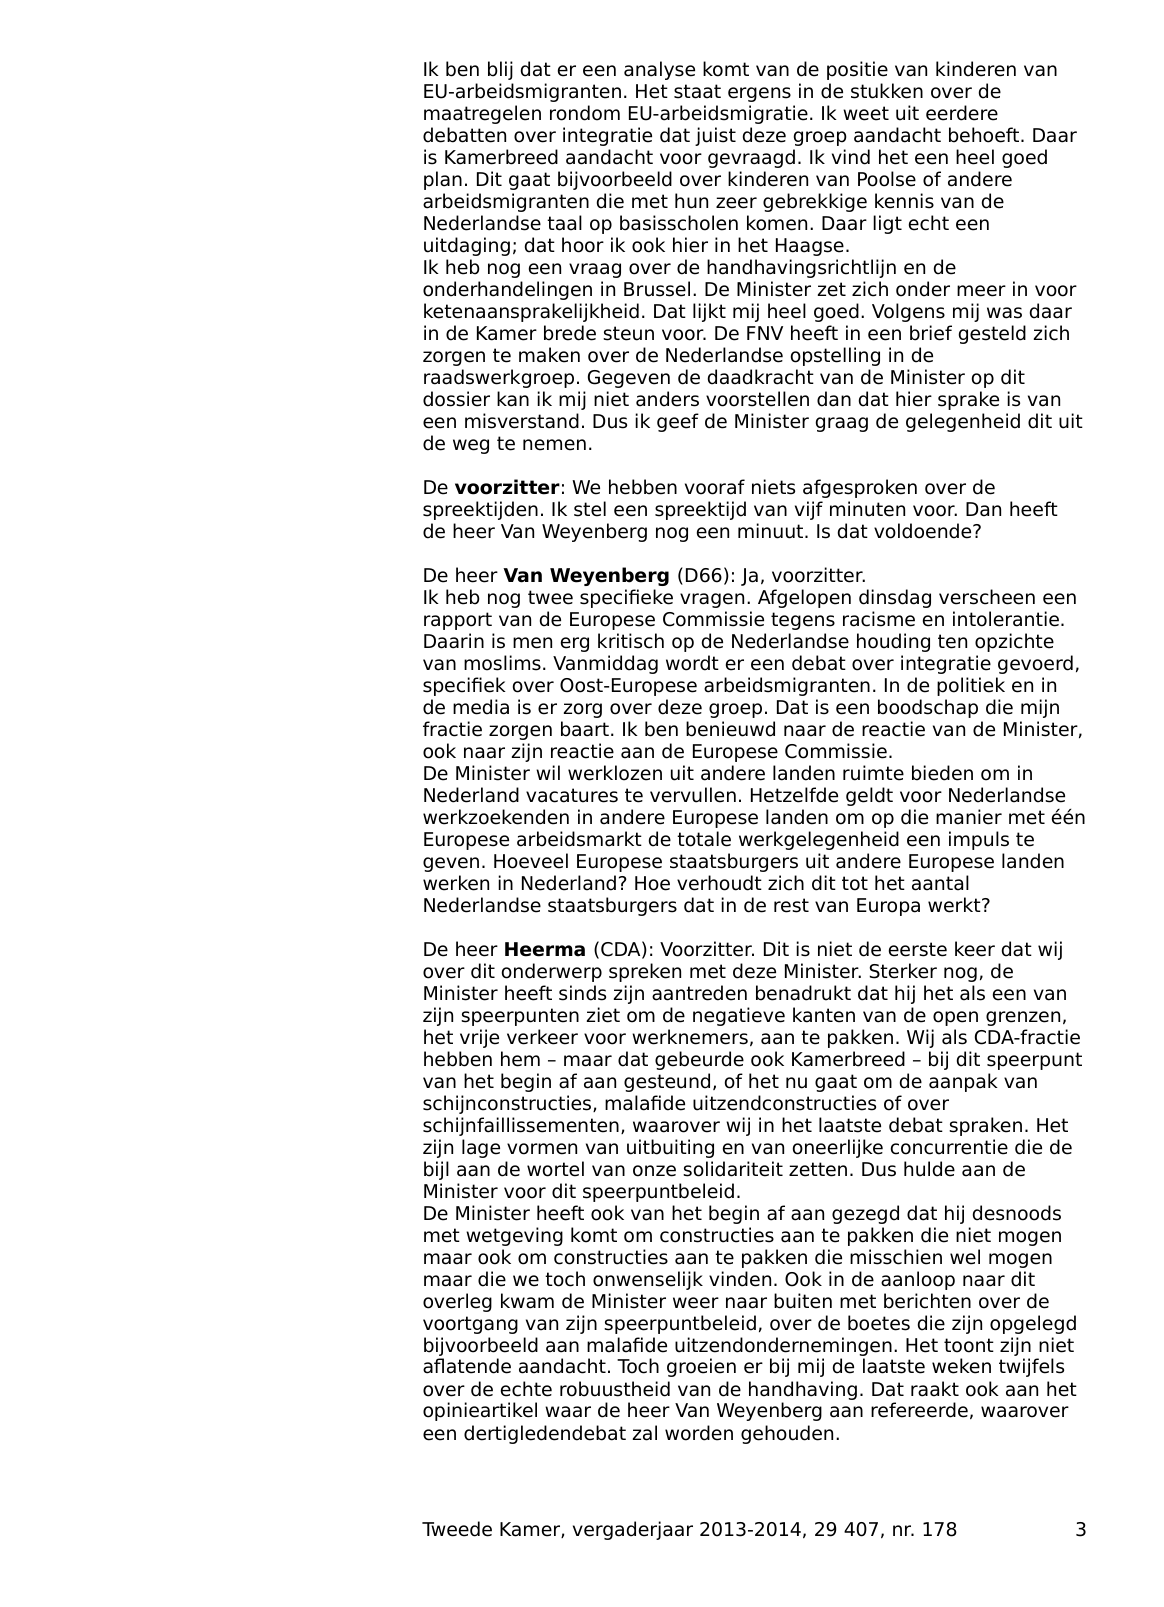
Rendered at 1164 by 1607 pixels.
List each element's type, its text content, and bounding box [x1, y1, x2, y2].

text De Minister wil werklozen uit andere landen ruimte bieden om in Nederland vacatures te vervullen. Hetzelfde geldt voor Nederlandse werkzoekenden in andere Europese landen om op die manier met één Europese arbeidsmarkt de totale werkgelegenheid een impuls te geven. Hoeveel Europese staatsburgers uit andere Europese landen werken in Nederland? Hoe verhoudt zich dit tot het aantal Nederlandse staatsburgers dat in de rest van Europa werkt? [422, 763, 1087, 917]
text Ik heb nog twee specifieke vragen. Afgelopen dinsdag verscheen een rapport van de Europese Commissie tegens racisme en intolerantie. Daarin is men erg kritisch op de Nederlandse houding ten opzichte van moslims. Vanmiddag wordt er een debat over integratie gevoerd, specifiek over Oost-Europese arbeidsmigranten. In de politiek en in de media is er zorg over deze groep. Dat is een boodschap die mijn fractie zorgen baart. Ik ben benieuwd naar de reactie van de Minister, ook naar zijn reactie aan de Europese Commissie. [422, 587, 1087, 763]
text De Minister heeft ook van het begin af aan gezegd dat hij desnoods met wetgeving komt om constructies aan te pakken die niet mogen maar ook om constructies aan te pakken die misschien wel mogen maar die we toch onwenselijk vinden. Ook in de aanloop naar dit overleg kwam de Minister weer naar buiten met berichten over de voortgang van zijn speerpuntbeleid, over de boetes die zijn opgelegd bijvoorbeeld aan malafide uitzendondernemingen. Het toont zijn niet aflatende aandacht. Toch groeien er bij mij de laatste weken twijfels over de echte robuustheid van de handhaving. Dat raakt ook aan het opinieartikel waar de heer Van Weyenberg aan refereerde, waarover een dertigledendebat zal worden gehouden. [422, 1203, 1087, 1444]
text Ik heb nog een vraag over de handhavingsrichtlijn en de onderhandelingen in Brussel. De Minister zet zich onder meer in voor ketenaansprakelijkheid. Dat lijkt mij heel goed. Volgens mij was daar in de Kamer brede steun voor. De FNV heeft in een brief gesteld zich zorgen te maken over de Nederlandse opstelling in de raadswerkgroep. Gegeven de daadkracht van de Minister op dit dossier kan ik mij niet anders voorstellen dan dat hier sprake is van een misverstand. Dus ik geef de Minister graag de gelegenheid dit uit de weg te nemen. [422, 257, 1087, 455]
text De heer Heerma (CDA): Voorzitter. Dit is niet de eerste keer dat wij over dit onderwerp spreken met deze Minister. Sterker nog, de Minister heeft sinds zijn aantreden benadrukt dat hij het als een van zijn speerpunten ziet om de negatieve kanten van de open grenzen, het vrije verkeer voor werknemers, aan te pakken. Wij als CDA-fractie hebben hem – maar dat gebeurde ook Kamerbreed – bij dit speerpunt van het begin af aan gesteund, of het nu gaat om de aanpak van schijnconstructies, malafide uitzendconstructies of over schijnfaillissementen, waarover wij in het laatste debat spraken. Het zijn lage vormen van uitbuiting en van oneerlijke concurrentie die de bijl aan de wortel van onze solidariteit zetten. Dus hulde aan de Minister voor dit speerpuntbeleid. [422, 939, 1087, 1203]
text Ik ben blij dat er een analyse komt van de positie van kinderen van EU-arbeidsmigranten. Het staat ergens in de stukken over de maatregelen rondom EU-arbeidsmigratie. Ik weet uit eerdere debatten over integratie dat juist deze groep aandacht behoeft. Daar is Kamerbreed aandacht voor gevraagd. Ik vind het een heel goed plan. Dit gaat bijvoorbeeld over kinderen van Poolse of andere arbeidsmigranten die met hun zeer gebrekkige kennis van de Nederlandse taal op basisscholen komen. Daar ligt echt een uitdaging; dat hoor ik ook hier in het Haagse. [422, 59, 1087, 257]
text De heer Van Weyenberg (D66): Ja, voorzitter. [422, 565, 1087, 587]
text De voorzitter: We hebben vooraf niets afgesproken over de spreektijden. Ik stel een spreektijd van vijf minuten voor. Dan heeft de heer Van Weyenberg nog een minuut. Is dat voldoende? [422, 477, 1087, 543]
